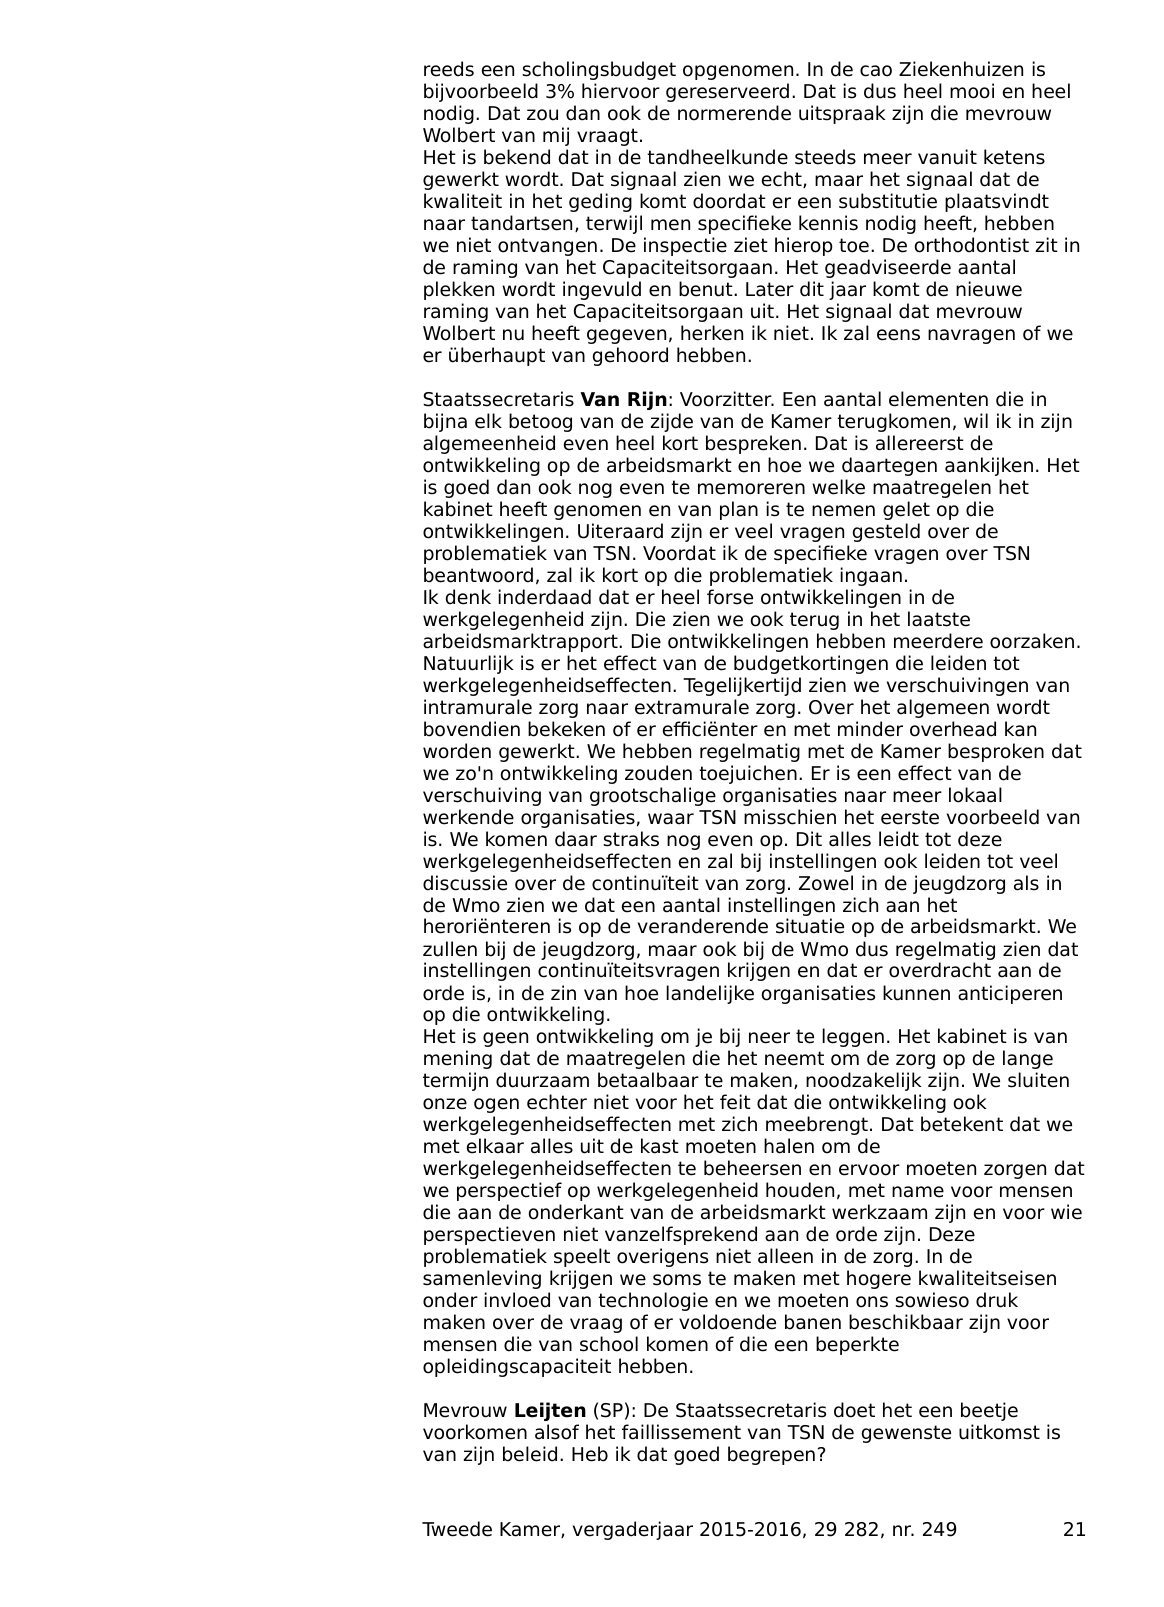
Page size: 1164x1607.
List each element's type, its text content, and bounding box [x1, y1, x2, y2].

text Ik denk inderdaad dat er heel forse ontwikkelingen in de werkgelegenheid zijn. Die zien we ook terug in het laatste arbeidsmarktrapport. Die ontwikkelingen hebben meerdere oorzaken. Natuurlijk is er het effect van de budgetkortingen die leiden tot werkgelegenheidseffecten. Tegelijkertijd zien we verschuivingen van intramurale zorg naar extramurale zorg. Over het algemeen wordt bovendien bekeken of er efficiënter en met minder overhead kan worden gewerkt. We hebben regelmatig met de Kamer besproken dat we zo'n ontwikkeling zouden toejuichen. Er is een effect van de verschuiving van grootschalige organisaties naar meer lokaal werkende organisaties, waar TSN misschien het eerste voorbeeld van is. We komen daar straks nog even op. Dit alles leidt tot deze werkgelegenheidseffecten en zal bij instellingen ook leiden tot veel discussie over de continuïteit van zorg. Zowel in de jeugdzorg als in de Wmo zien we dat een aantal instellingen zich aan het heroriënteren is op de veranderende situatie op de arbeidsmarkt. We zullen bij de jeugdzorg, maar ook bij de Wmo dus regelmatig zien dat instellingen continuïteitsvragen krijgen en dat er overdracht aan de orde is, in de zin van hoe landelijke organisaties kunnen anticiperen op die ontwikkeling. [422, 587, 1087, 1026]
text Mevrouw Leijten (SP): De Staatssecretaris doet het een beetje voorkomen alsof het faillissement van TSN de gewenste uitkomst is van zijn beleid. Heb ik dat goed begrepen? [422, 1400, 1087, 1466]
text Staatssecretaris Van Rijn: Voorzitter. Een aantal elementen die in bijna elk betoog van de zijde van de Kamer terugkomen, wil ik in zijn algemeenheid even heel kort bespreken. Dat is allereerst de ontwikkeling op de arbeidsmarkt en hoe we daartegen aankijken. Het is goed dan ook nog even te memoreren welke maatregelen het kabinet heeft genomen en van plan is te nemen gelet op die ontwikkelingen. Uiteraard zijn er veel vragen gesteld over de problematiek van TSN. Voordat ik de specifieke vragen over TSN beantwoord, zal ik kort op die problematiek ingaan. [422, 389, 1087, 587]
text Het is geen ontwikkeling om je bij neer te leggen. Het kabinet is van mening dat de maatregelen die het neemt om de zorg op de lange termijn duurzaam betaalbaar te maken, noodzakelijk zijn. We sluiten onze ogen echter niet voor het feit dat die ontwikkeling ook werkgelegenheidseffecten met zich meebrengt. Dat betekent dat we met elkaar alles uit de kast moeten halen om de werkgelegenheidseffecten te beheersen en ervoor moeten zorgen dat we perspectief op werkgelegenheid houden, met name voor mensen die aan de onderkant van de arbeidsmarkt werkzaam zijn en voor wie perspectieven niet vanzelfsprekend aan de orde zijn. Deze problematiek speelt overigens niet alleen in de zorg. In de samenleving krijgen we soms te maken met hogere kwaliteitseisen onder invloed van technologie en we moeten ons sowieso druk maken over de vraag of er voldoende banen beschikbaar zijn voor mensen die van school komen of die een beperkte opleidingscapaciteit hebben. [422, 1026, 1087, 1378]
text reeds een scholingsbudget opgenomen. In de cao Ziekenhuizen is bijvoorbeeld 3% hiervoor gereserveerd. Dat is dus heel mooi en heel nodig. Dat zou dan ook de normerende uitspraak zijn die mevrouw Wolbert van mij vraagt. [422, 59, 1087, 147]
text Het is bekend dat in de tandheelkunde steeds meer vanuit ketens gewerkt wordt. Dat signaal zien we echt, maar het signaal dat de kwaliteit in het geding komt doordat er een substitutie plaatsvindt naar tandartsen, terwijl men specifieke kennis nodig heeft, hebben we niet ontvangen. De inspectie ziet hierop toe. De orthodontist zit in de raming van het Capaciteitsorgaan. Het geadviseerde aantal plekken wordt ingevuld en benut. Later dit jaar komt de nieuwe raming van het Capaciteitsorgaan uit. Het signaal dat mevrouw Wolbert nu heeft gegeven, herken ik niet. Ik zal eens navragen of we er überhaupt van gehoord hebben. [422, 147, 1087, 367]
